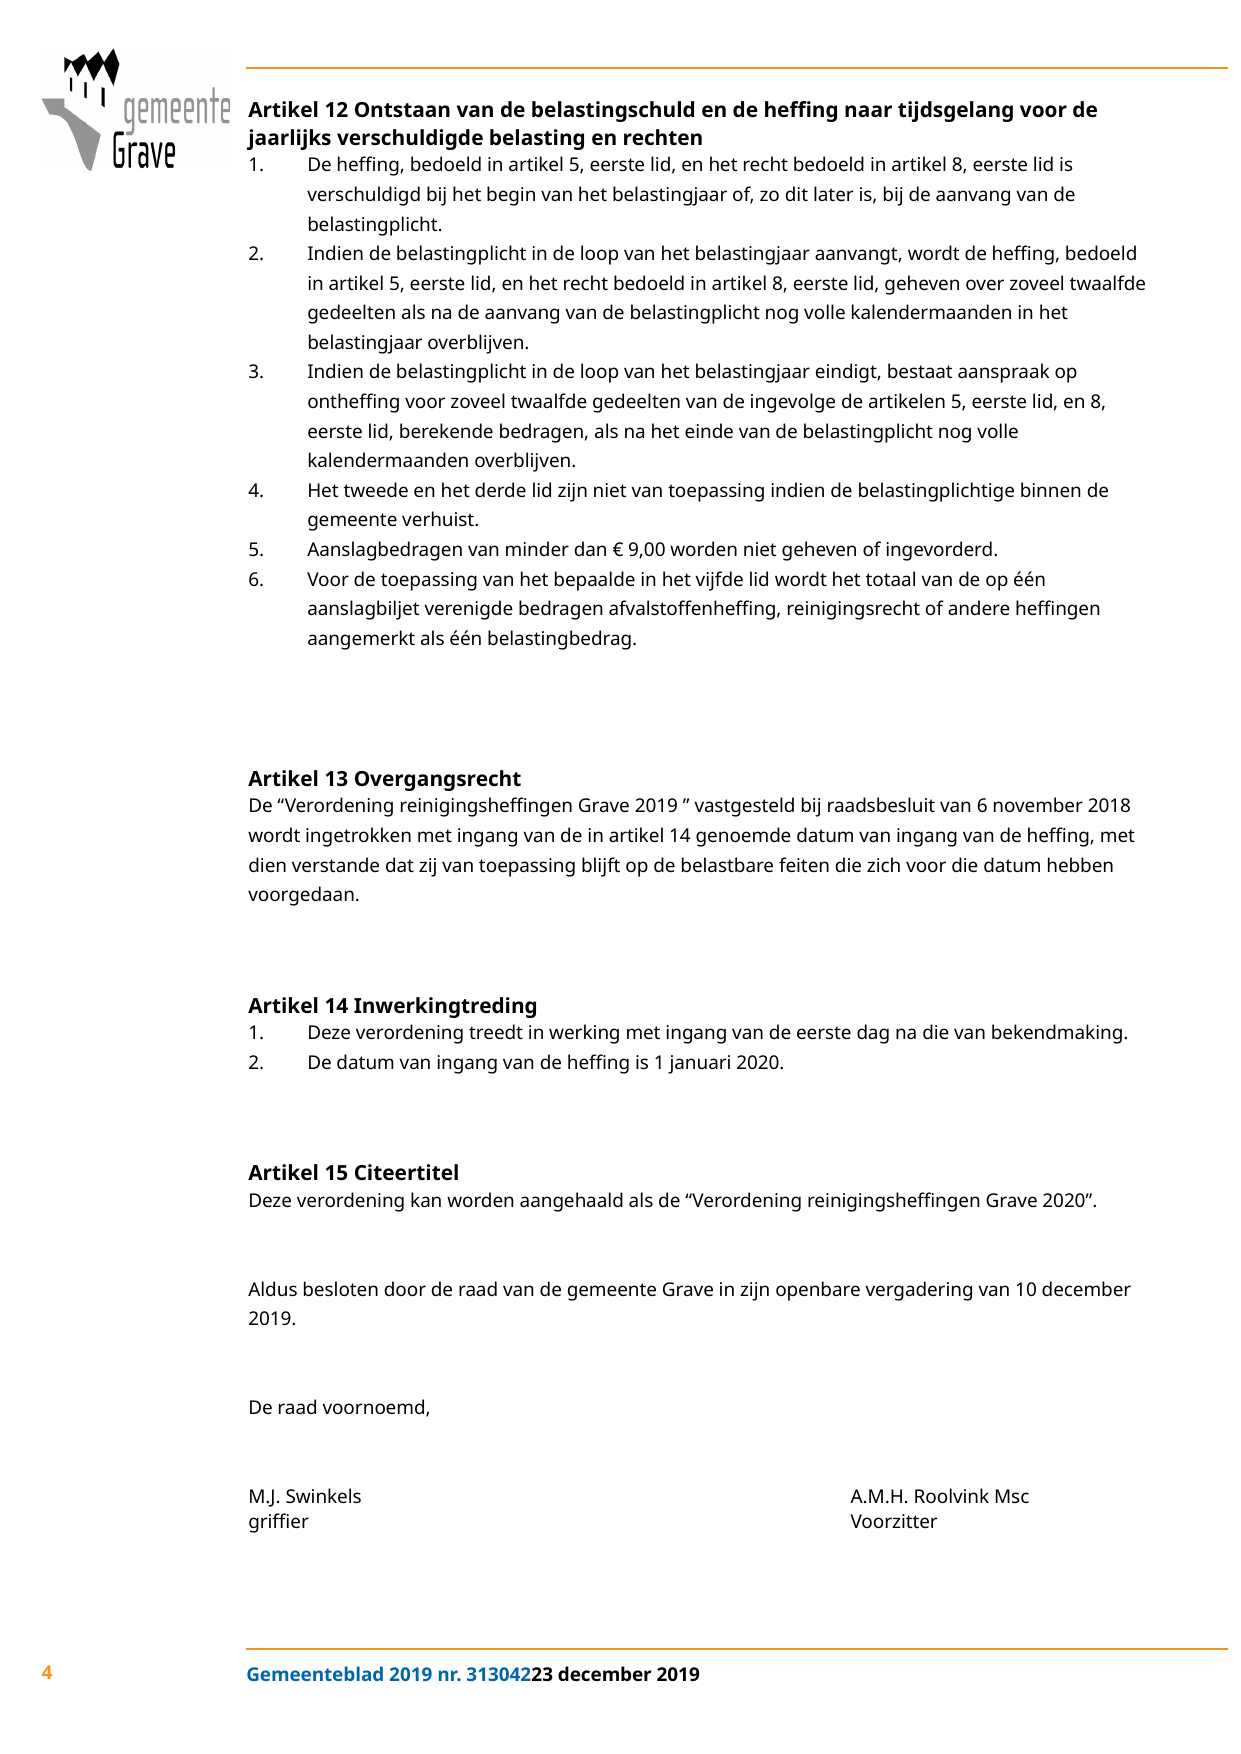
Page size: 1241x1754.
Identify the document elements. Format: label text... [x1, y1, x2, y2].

list Deze verordening treedt in werking met ingang van de eerste dag na die van bekendmaking. [248, 1019, 1152, 1045]
list Het tweede en het derde lid zijn niet van toepassing indien de belastingplichtige binnen de gemeente verhuist. [248, 477, 1152, 532]
text Artikel 14 Inwerkingtreding [248, 991, 1152, 1019]
text Deze verordening kan worden aangehaald als de “Verordening reinigingsheffingen Grave 2020”. [248, 1187, 1152, 1213]
list Indien de belastingplicht in de loop van het belastingjaar eindigt, bestaat aanspraak op ontheffing voor zoveel twaalfde gedeelten van de ingevolge de artikelen 5, eerste lid, en 8, eerste lid, berekende bedragen, als na het einde van de belastingplicht nog volle kalendermaanden overblijven. [248, 359, 1152, 473]
table_header M.J. Swinkels [248, 1483, 549, 1509]
list Aanslagbedragen van minder dan € 9,00 worden niet geheven of ingevorderd. [248, 536, 1152, 562]
table_header A.M.H. Roolvink Msc [850, 1483, 1152, 1509]
text Artikel 12 Ontstaan van de belastingschuld en de heffing naar tijdsgelang voor de jaarlijks verschuldigde belasting en rechten [248, 95, 1152, 152]
list Voor de toepassing van het bepaalde in het vijfde lid wordt het totaal van de op één aanslagbiljet verenigde bedragen afvalstoffenheffing, reinigingsrecht of andere heffingen aangemerkt als één belastingbedrag. [248, 566, 1152, 651]
text Artikel 15 Citeertitel [248, 1158, 1152, 1187]
text De raad voornoemd, [248, 1394, 1152, 1420]
text Aldus besloten door de raad van de gemeente Grave in zijn openbare vergadering van 10 december 2019. [248, 1276, 1152, 1331]
list Indien de belastingplicht in de loop van het belastingjaar aanvangt, wordt de heffing, bedoeld in artikel 5, eerste lid, en het recht bedoeld in artikel 8, eerste lid, geheven over zoveel twaalfde gedeelten als na de aanvang van de belastingplicht nog volle kalendermaanden in het belastingjaar overblijven. [248, 240, 1152, 355]
table_cell Voorzitter [850, 1509, 1152, 1564]
table_cell [549, 1509, 850, 1564]
table_header [549, 1483, 850, 1509]
text Artikel 13 Overgangsrecht [248, 764, 1152, 793]
list De datum van ingang van de heffing is 1 januari 2020. [248, 1049, 1152, 1075]
text De “Verordening reinigingsheffingen Grave 2019 ” vastgesteld bij raadsbesluit van 6 november 2018 wordt ingetrokken met ingang van de in artikel 14 genoemde datum van ingang van de heffing, met dien verstande dat zij van toepassing blijft op de belastbare feiten die zich voor die datum hebben voorgedaan. [248, 793, 1152, 907]
picture [41, 47, 231, 172]
list De heffing, bedoeld in artikel 5, eerste lid, en het recht bedoeld in artikel 8, eerste lid is verschuldigd bij het begin van het belastingjaar of, zo dit later is, bij de aanvang van de belastingplicht. [248, 152, 1152, 237]
table_cell griffier [248, 1509, 549, 1564]
